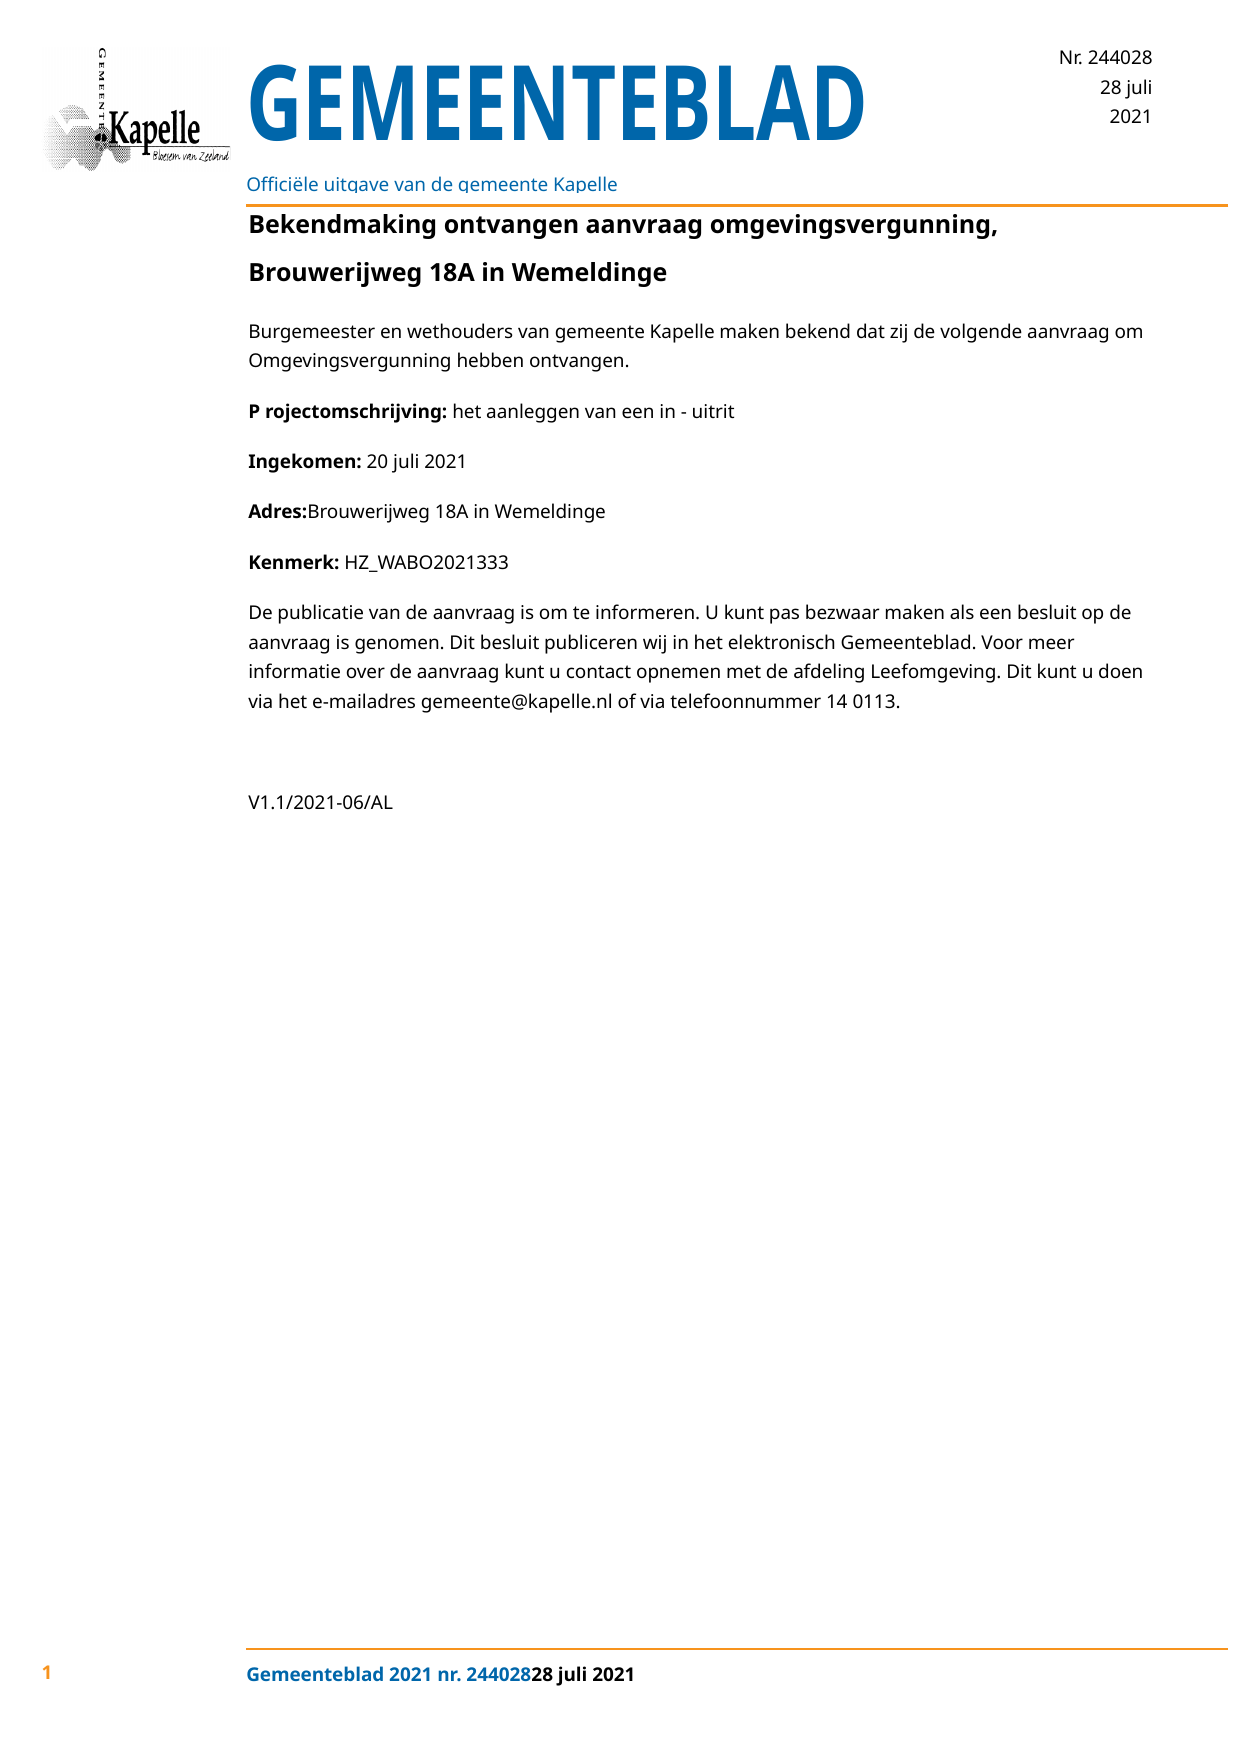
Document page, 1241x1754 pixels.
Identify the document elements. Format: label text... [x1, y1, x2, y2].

text Adres:Brouwerijweg 18A in Wemeldinge [248, 499, 1152, 524]
picture [41, 47, 231, 172]
text V1.1/2021-06/AL [248, 789, 1152, 815]
text Kenmerk: HZ_WABO2021333 [248, 549, 1152, 575]
text P rojectomschrijving: het aanleggen van een in - uitrit [248, 398, 1152, 424]
text Ingekomen: 20 juli 2021 [248, 448, 1152, 474]
text Burgemeester en wethouders van gemeente Kapelle maken bekend dat zij de volgende aanvraag om Omgevingsvergunning hebben ontvangen. [248, 318, 1152, 373]
text Bekendmaking ontvangen aanvraag omgevingsvergunning, Brouwerijweg 18A in Wemeldinge [248, 207, 1152, 288]
text De publicatie van de aanvraag is om te informeren. U kunt pas bezwaar maken als een besluit op de aanvraag is genomen. Dit besluit publiceren wij in het elektronisch Gemeenteblad. Voor meer informatie over de aanvraag kunt u contact opnemen met de afdeling Leefomgeving. Dit kunt u doen via het e-mailadres gemeente@kapelle.nl of via telefoonnummer 14 0113. [248, 599, 1152, 714]
